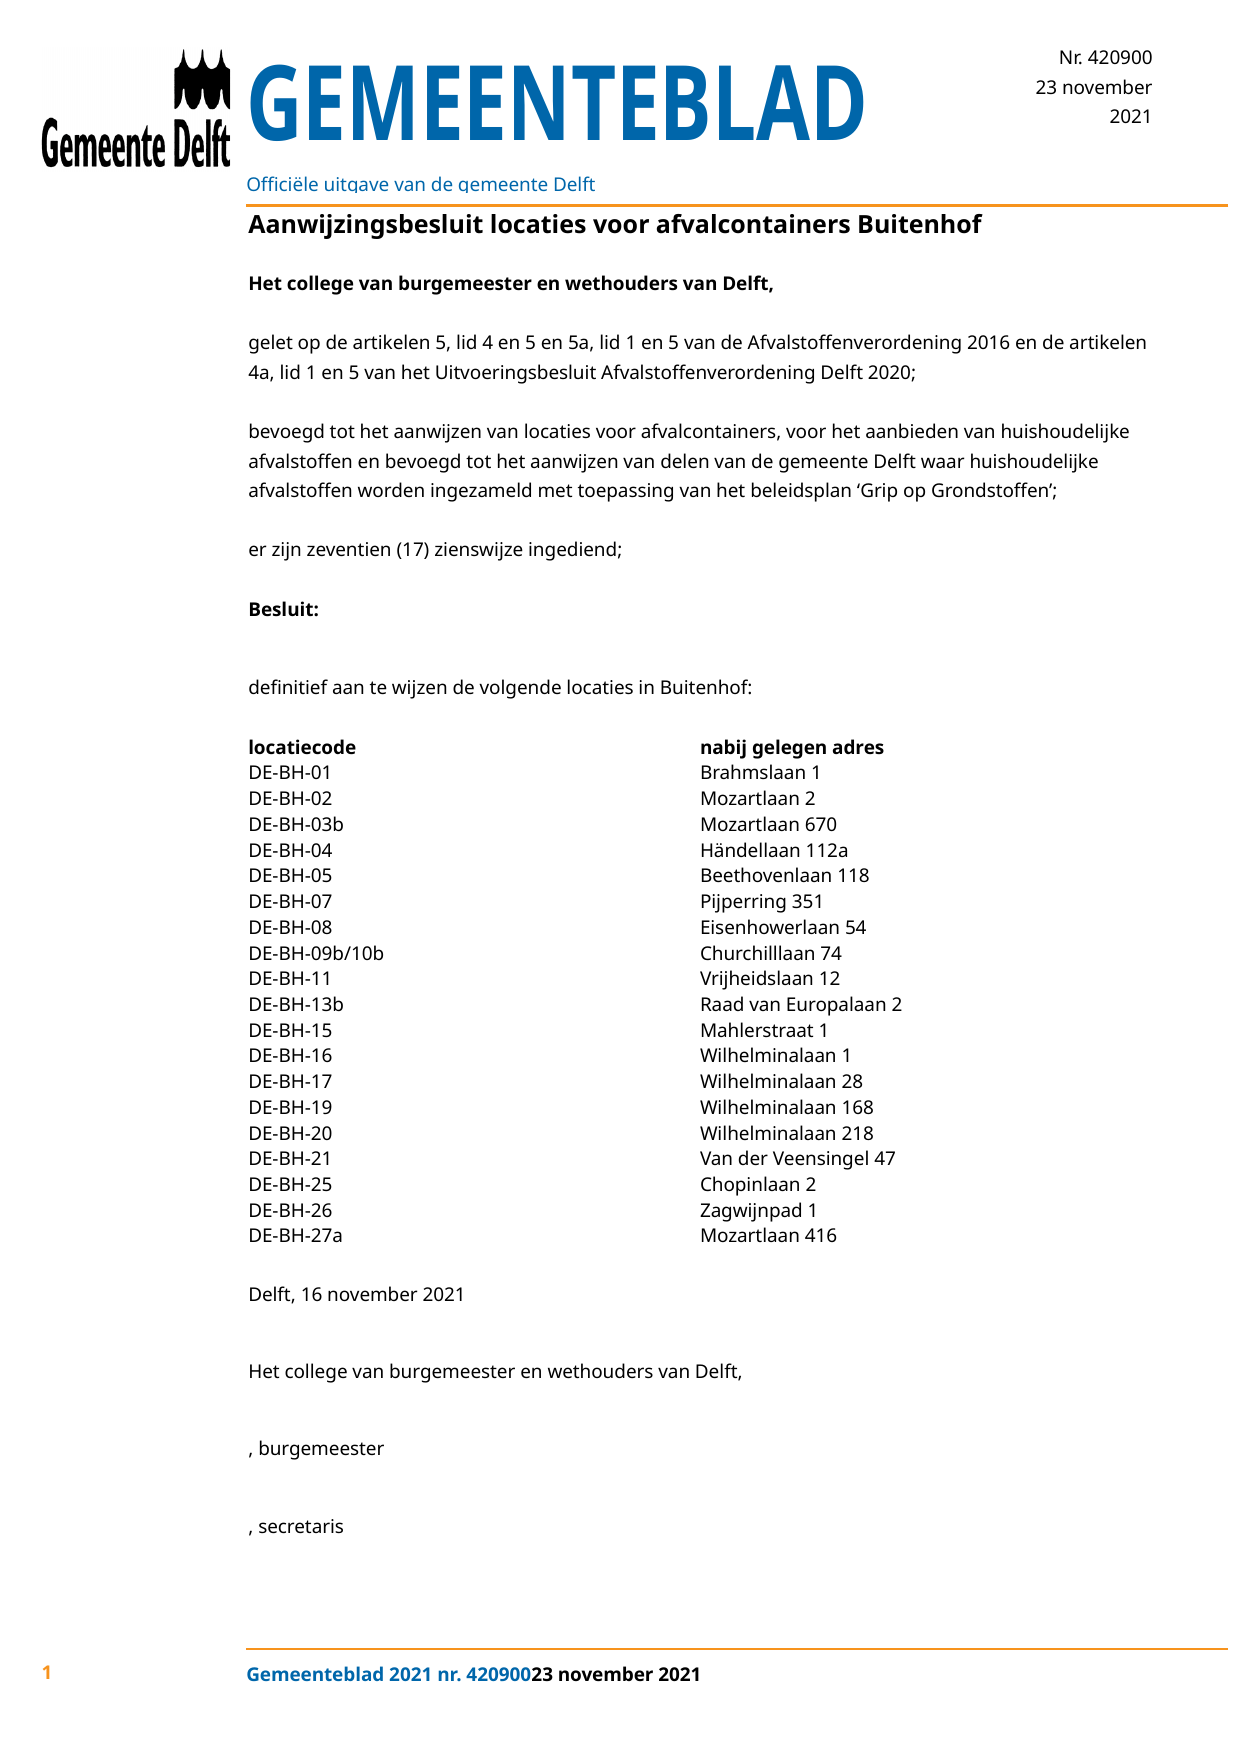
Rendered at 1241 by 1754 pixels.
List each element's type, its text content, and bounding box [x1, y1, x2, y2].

table_cell DE-BH-26 [248, 1197, 700, 1223]
table_cell DE-BH-20 [248, 1120, 700, 1146]
table_cell Wilhelminalaan 218 [700, 1120, 1152, 1146]
table_cell DE-BH-25 [248, 1171, 700, 1197]
text , secretaris [248, 1513, 1152, 1538]
table_cell DE-BH-13b [248, 991, 700, 1017]
text Het college van burgemeester en wethouders van Delft, [248, 270, 1152, 296]
table_cell Mahlerstraat 1 [700, 1017, 1152, 1043]
text Het college van burgemeester en wethouders van Delft, [248, 1358, 1152, 1384]
table_cell Mozartlaan 2 [700, 785, 1152, 811]
table_cell DE-BH-11 [248, 965, 700, 991]
table_cell DE-BH-08 [248, 914, 700, 940]
table_cell DE-BH-21 [248, 1146, 700, 1171]
table_cell Brahmslaan 1 [700, 760, 1152, 785]
table_cell Pijperring 351 [700, 888, 1152, 914]
table_cell Wilhelminalaan 168 [700, 1094, 1152, 1120]
table_cell Van der Veensingel 47 [700, 1146, 1152, 1171]
table_cell Beethovenlaan 118 [700, 863, 1152, 888]
table_cell DE-BH-16 [248, 1043, 700, 1068]
text Besluit: [248, 596, 1152, 621]
table_cell DE-BH-17 [248, 1068, 700, 1094]
text bevoegd tot het aanwijzen van locaties voor afvalcontainers, voor het aanbieden van huishoudelijke afvalstoffen en bevoegd tot het aanwijzen van delen van de gemeente Delft waar huishoudelijke afvalstoffen worden ingezameld met toepassing van het beleidsplan ‘Grip op Grondstoffen’; [248, 418, 1152, 503]
table_cell Mozartlaan 416 [700, 1223, 1152, 1248]
table_cell Wilhelminalaan 1 [700, 1043, 1152, 1068]
text definitief aan te wijzen de volgende locaties in Buitenhof: [248, 674, 1152, 700]
text gelet op de artikelen 5, lid 4 en 5 en 5a, lid 1 en 5 van de Afvalstoffenverordening 2016 en de artikelen 4a, lid 1 en 5 van het Uitvoeringsbesluit Afvalstoffenverordening Delft 2020; [248, 329, 1152, 385]
table_cell DE-BH-03b [248, 811, 700, 837]
table_cell Chopinlaan 2 [700, 1171, 1152, 1197]
table_cell Händellaan 112a [700, 837, 1152, 862]
text Aanwijzingsbesluit locaties voor afvalcontainers Buitenhof [248, 207, 1152, 241]
table_cell Wilhelminalaan 28 [700, 1068, 1152, 1094]
table_cell DE-BH-09b/10b [248, 940, 700, 965]
picture [41, 47, 231, 172]
table_cell DE-BH-19 [248, 1094, 700, 1120]
table_cell DE-BH-07 [248, 888, 700, 914]
text , burgemeester [248, 1436, 1152, 1461]
table_cell Mozartlaan 670 [700, 811, 1152, 837]
table_cell Eisenhowerlaan 54 [700, 914, 1152, 940]
table_cell DE-BH-01 [248, 760, 700, 785]
table_cell DE-BH-15 [248, 1017, 700, 1043]
table_cell DE-BH-02 [248, 785, 700, 811]
table_cell Raad van Europalaan 2 [700, 991, 1152, 1017]
text Delft, 16 november 2021 [248, 1281, 1152, 1307]
table_cell Vrijheidslaan 12 [700, 965, 1152, 991]
table_cell Churchilllaan 74 [700, 940, 1152, 965]
text er zijn zeventien (17) zienswijze ingediend; [248, 537, 1152, 562]
table_header locatiecode [248, 734, 700, 759]
table_cell Zagwijnpad 1 [700, 1197, 1152, 1223]
table_cell DE-BH-27a [248, 1223, 700, 1248]
table_cell DE-BH-04 [248, 837, 700, 862]
table_header nabij gelegen adres [700, 734, 1152, 759]
table_cell DE-BH-05 [248, 863, 700, 888]
